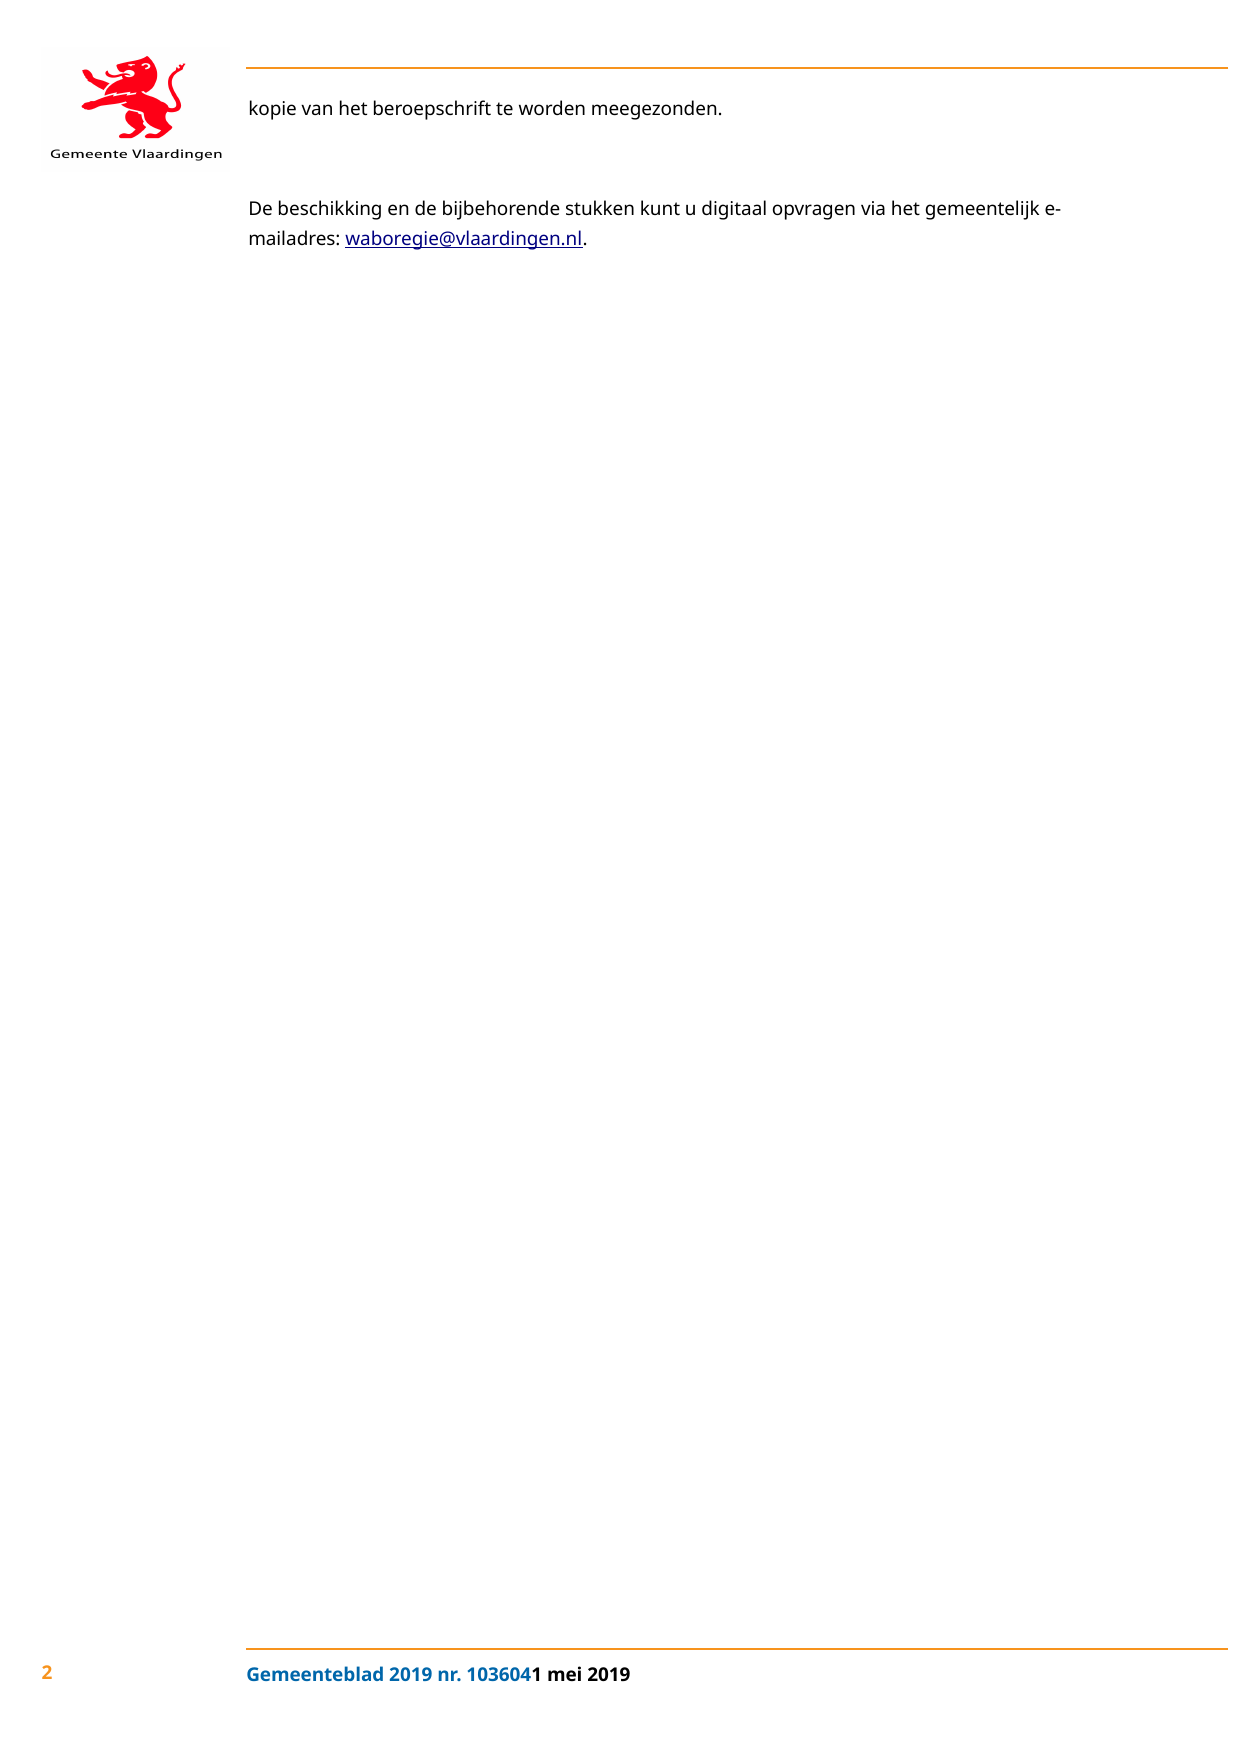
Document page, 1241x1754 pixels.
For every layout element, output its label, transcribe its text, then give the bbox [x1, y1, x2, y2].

picture [41, 47, 231, 172]
text kopie van het beroepschrift te worden meegezonden. [248, 95, 1152, 121]
text De beschikking en de bijbehorende stukken kunt u digitaal opvragen via het gemeentelijk e-mailadres: waboregie@vlaardingen.nl. [248, 196, 1152, 251]
